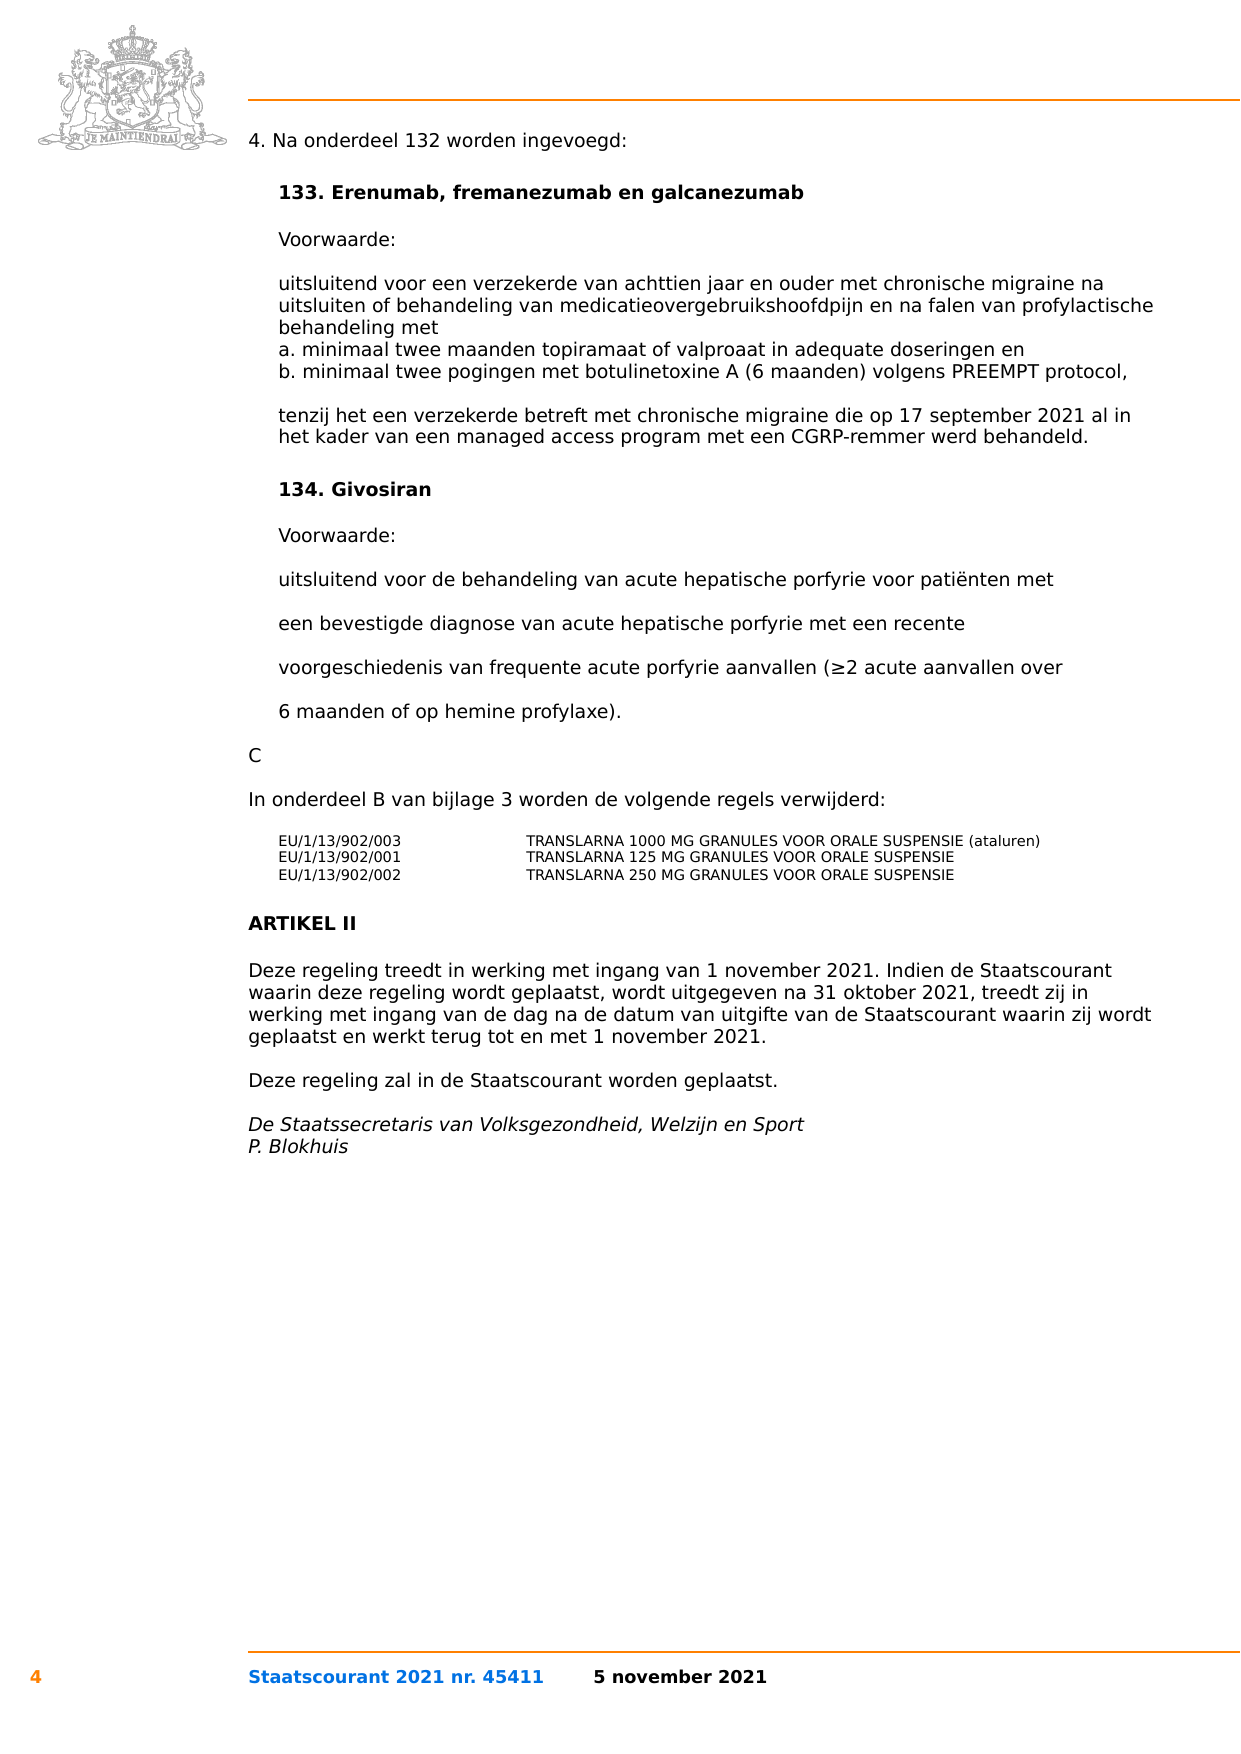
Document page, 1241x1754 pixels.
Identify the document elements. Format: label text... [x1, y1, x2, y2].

text voorgeschiedenis van frequente acute porfyrie aanvallen (≥2 acute aanvallen over [278, 657, 1163, 679]
table_cell EU/1/13/902/001 [278, 849, 520, 866]
table_cell TRANSLARNA 250 MG GRANULES VOOR ORALE SUSPENSIE [520, 866, 1163, 883]
table_header EU/1/13/902/003 [278, 833, 520, 849]
text Deze regeling treedt in werking met ingang van 1 november 2021. Indien de Staatscourant waarin deze regeling wordt geplaatst, wordt uitgegeven na 31 oktober 2021, treedt zij in werking met ingang van de dag na de datum van uitgifte van de Staatscourant waarin zij wordt geplaatst en werkt terug tot en met 1 november 2021. [248, 960, 1163, 1048]
subtitle 134. Givosiran [278, 478, 1163, 500]
text a. minimaal twee maanden topiramaat of valproaat in adequate doseringen en [278, 339, 1163, 361]
picture [38, 25, 227, 150]
subtitle ARTIKEL II [248, 913, 1163, 935]
text een bevestigde diagnose van acute hepatische porfyrie met een recente [278, 613, 1163, 635]
table_cell EU/1/13/902/002 [278, 866, 520, 883]
text uitsluitend voor de behandeling van acute hepatische porfyrie voor patiënten met [278, 569, 1163, 591]
text 6 maanden of op hemine profylaxe). [278, 701, 1163, 723]
text 4. Na onderdeel 132 worden ingevoegd: [248, 130, 1163, 152]
text C [248, 745, 1163, 767]
text tenzij het een verzekerde betreft met chronische migraine die op 17 september 2021 al in het kader van een managed access program met een CGRP-remmer werd behandeld. [278, 404, 1163, 448]
text uitsluitend voor een verzekerde van achttien jaar en ouder met chronische migraine na uitsluiten of behandeling van medicatieovergebruikshoofdpijn en na falen van profylactische behandeling met [278, 273, 1163, 339]
text Deze regeling zal in de Staatscourant worden geplaatst. [248, 1070, 1163, 1092]
text Voorwaarde: [278, 525, 1163, 547]
text Voorwaarde: [278, 229, 1163, 251]
table_header TRANSLARNA 1000 MG GRANULES VOOR ORALE SUSPENSIE (ataluren) [520, 833, 1163, 849]
text De Staatssecretaris van Volksgezondheid, Welzijn en Sport P. Blokhuis [248, 1114, 1163, 1158]
text In onderdeel B van bijlage 3 worden de volgende regels verwijderd: [248, 788, 1163, 811]
subtitle 133. Erenumab, fremanezumab en galcanezumab [278, 182, 1163, 204]
table_cell TRANSLARNA 125 MG GRANULES VOOR ORALE SUSPENSIE [520, 849, 1163, 866]
text b. minimaal twee pogingen met botulinetoxine A (6 maanden) volgens PREEMPT protocol, [278, 361, 1163, 383]
